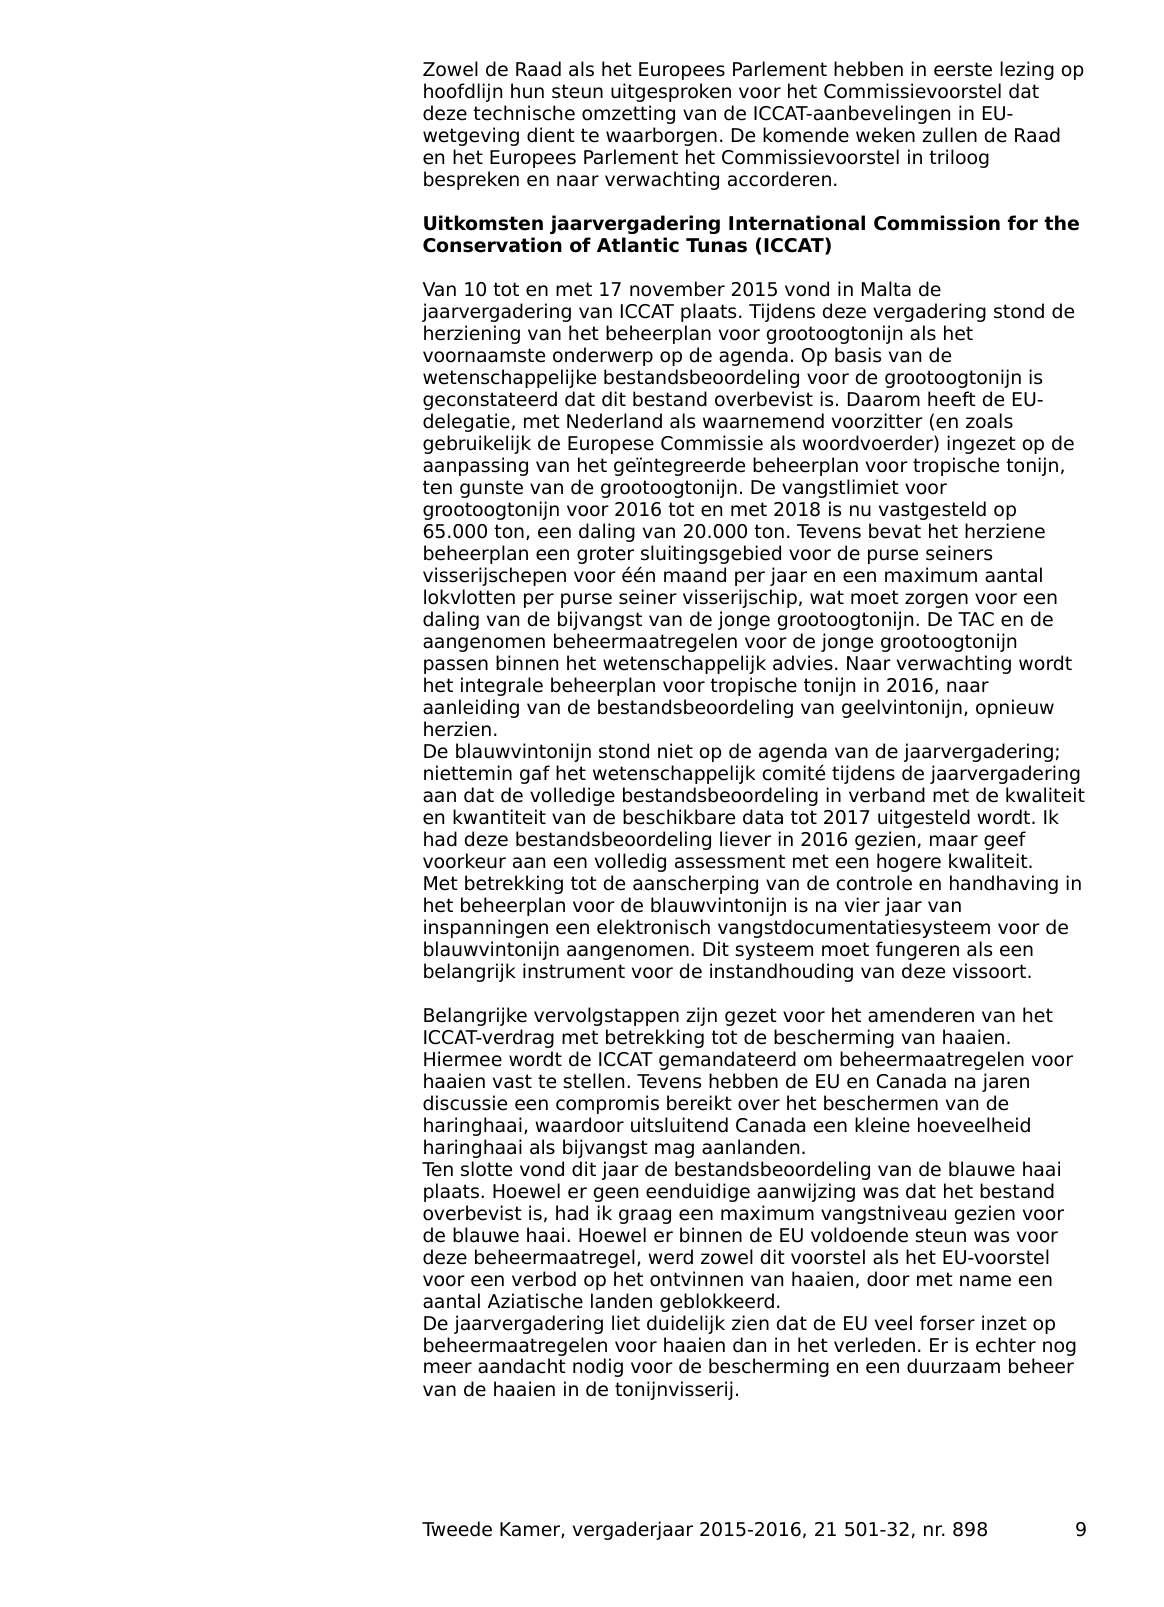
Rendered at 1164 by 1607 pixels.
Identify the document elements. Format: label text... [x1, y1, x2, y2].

text Met betrekking tot de aanscherping van de controle en handhaving in het beheerplan voor de blauwvintonijn is na vier jaar van inspanningen een elektronisch vangstdocumentatiesysteem voor de blauwvintonijn aangenomen. Dit systeem moet fungeren als een belangrijk instrument voor de instandhouding van deze vissoort. [422, 873, 1087, 983]
text Zowel de Raad als het Europees Parlement hebben in eerste lezing op hoofdlijn hun steun uitgesproken voor het Commissievoorstel dat deze technische omzetting van de ICCAT-aanbevelingen in EU-wetgeving dient te waarborgen. De komende weken zullen de Raad en het Europees Parlement het Commissievoorstel in triloog bespreken en naar verwachting accorderen. [422, 59, 1087, 191]
text De jaarvergadering liet duidelijk zien dat de EU veel forser inzet op beheermaatregelen voor haaien dan in het verleden. Er is echter nog meer aandacht nodig voor de bescherming en een duurzaam beheer van de haaien in de tonijnvisserij. [422, 1312, 1087, 1400]
subtitle Uitkomsten jaarvergadering International Commission for the Conservation of Atlantic Tunas (ICCAT) [422, 213, 1087, 257]
text De blauwvintonijn stond niet op de agenda van de jaarvergadering; niettemin gaf het wetenschappelijk comité tijdens de jaarvergadering aan dat de volledige bestandsbeoordeling in verband met de kwaliteit en kwantiteit van de beschikbare data tot 2017 uitgesteld wordt. Ik had deze bestandsbeoordeling liever in 2016 gezien, maar geef voorkeur aan een volledig assessment met een hogere kwaliteit. [422, 741, 1087, 873]
text Belangrijke vervolgstappen zijn gezet voor het amenderen van het ICCAT-verdrag met betrekking tot de bescherming van haaien. Hiermee wordt de ICCAT gemandateerd om beheermaatregelen voor haaien vast te stellen. Tevens hebben de EU en Canada na jaren discussie een compromis bereikt over het beschermen van de haringhaai, waardoor uitsluitend Canada een kleine hoeveelheid haringhaai als bijvangst mag aanlanden. [422, 1005, 1087, 1159]
text Van 10 tot en met 17 november 2015 vond in Malta de jaarvergadering van ICCAT plaats. Tijdens deze vergadering stond de herziening van het beheerplan voor grootoogtonijn als het voornaamste onderwerp op de agenda. Op basis van de wetenschappelijke bestandsbeoordeling voor de grootoogtonijn is geconstateerd dat dit bestand overbevist is. Daarom heeft de EU-delegatie, met Nederland als waarnemend voorzitter (en zoals gebruikelijk de Europese Commissie als woordvoerder) ingezet op de aanpassing van het geïntegreerde beheerplan voor tropische tonijn, ten gunste van de grootoogtonijn. De vangstlimiet voor grootoogtonijn voor 2016 tot en met 2018 is nu vastgesteld op 65.000 ton, een daling van 20.000 ton. Tevens bevat het herziene beheerplan een groter sluitingsgebied voor de purse seiners visserijschepen voor één maand per jaar en een maximum aantal lokvlotten per purse seiner visserijschip, wat moet zorgen voor een daling van de bijvangst van de jonge grootoogtonijn. De TAC en de aangenomen beheermaatregelen voor de jonge grootoogtonijn passen binnen het wetenschappelijk advies. Naar verwachting wordt het integrale beheerplan voor tropische tonijn in 2016, naar aanleiding van de bestandsbeoordeling van geelvintonijn, opnieuw herzien. [422, 279, 1087, 741]
text Ten slotte vond dit jaar de bestandsbeoordeling van de blauwe haai plaats. Hoewel er geen eenduidige aanwijzing was dat het bestand overbevist is, had ik graag een maximum vangstniveau gezien voor de blauwe haai. Hoewel er binnen de EU voldoende steun was voor deze beheermaatregel, werd zowel dit voorstel als het EU-voorstel voor een verbod op het ontvinnen van haaien, door met name een aantal Aziatische landen geblokkeerd. [422, 1159, 1087, 1312]
